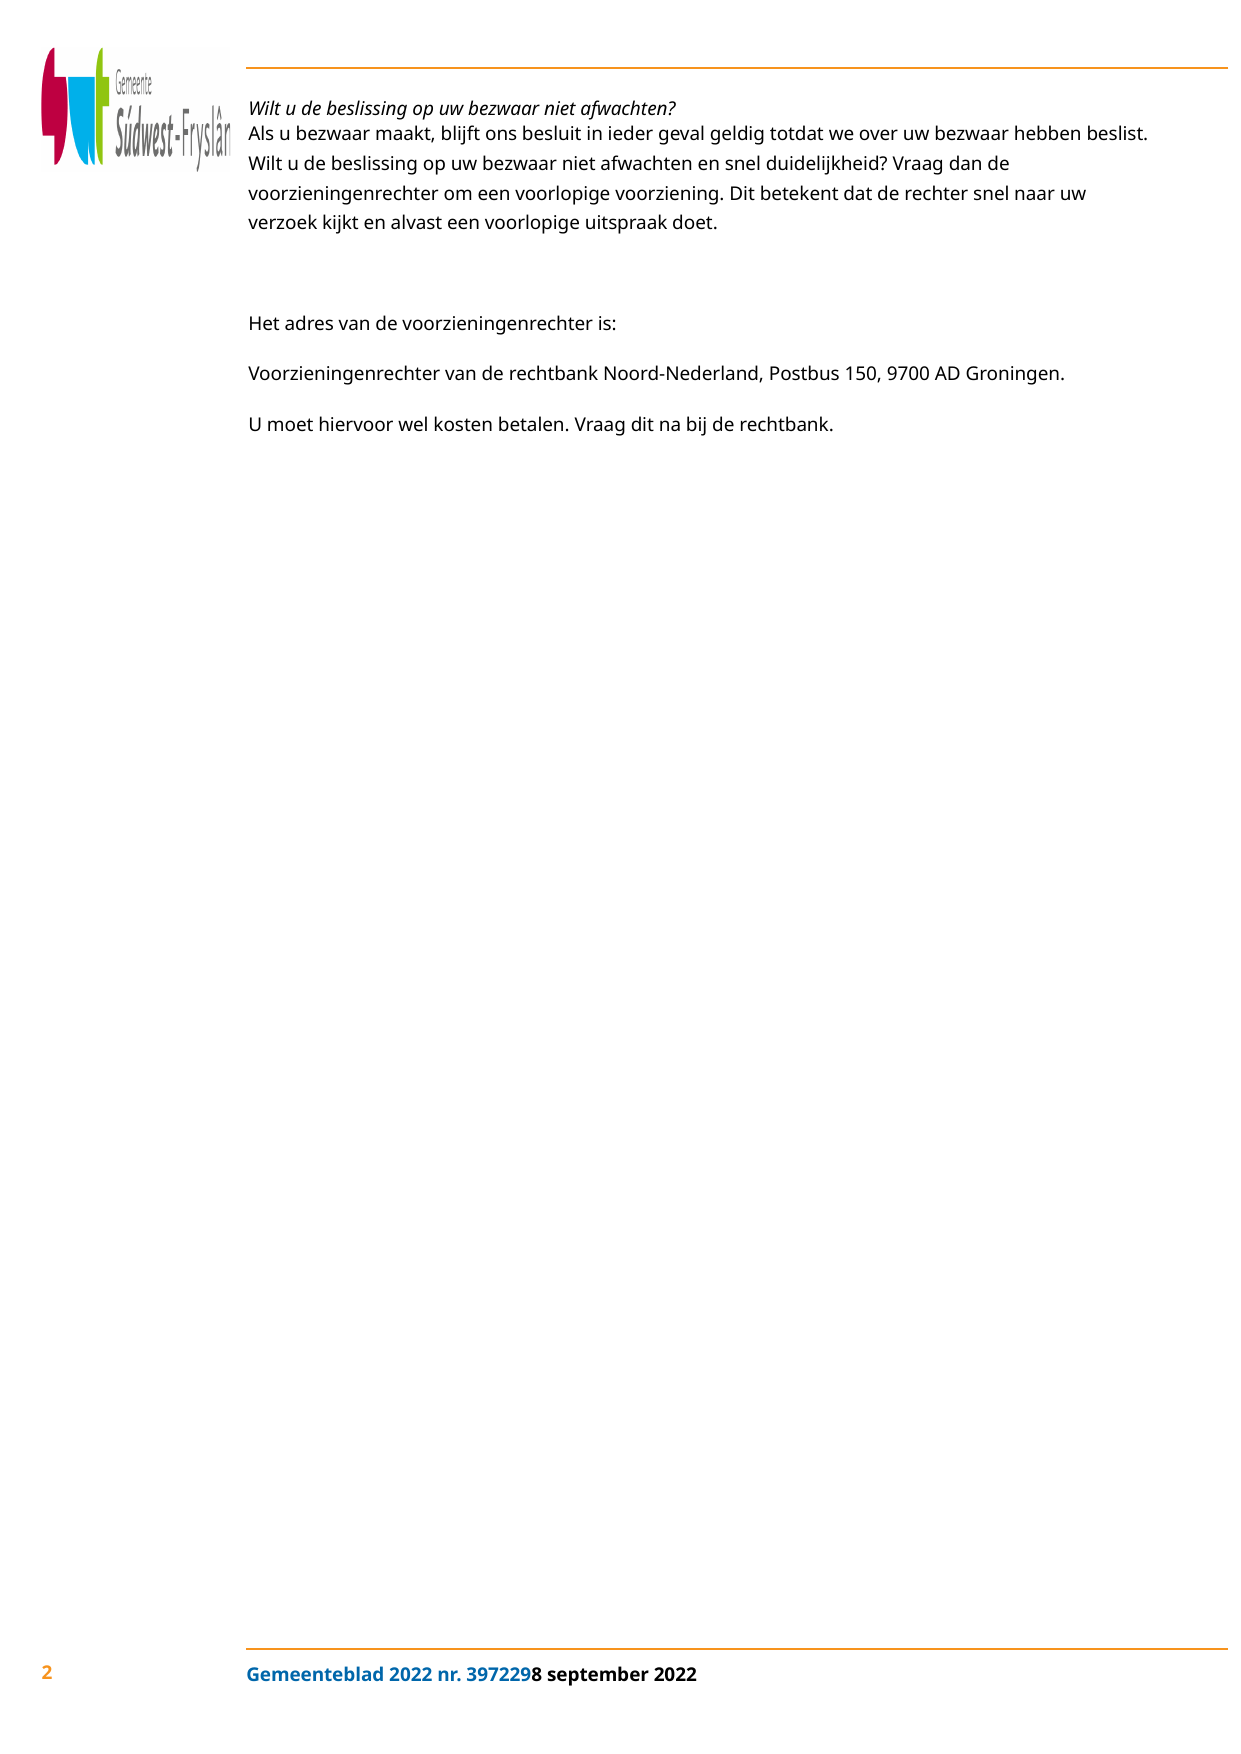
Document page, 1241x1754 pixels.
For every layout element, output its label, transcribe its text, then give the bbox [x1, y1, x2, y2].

text U moet hiervoor wel kosten betalen. Vraag dit na bij de rechtbank. [248, 411, 1152, 437]
text Wilt u de beslissing op uw bezwaar niet afwachten? [248, 95, 1152, 121]
text Voorzieningenrechter van de rechtbank Noord-Nederland, Postbus 150, 9700 AD Groningen. [248, 361, 1152, 386]
text Als u bezwaar maakt, blijft ons besluit in ieder geval geldig totdat we over uw bezwaar hebben beslist. Wilt u de beslissing op uw bezwaar niet afwachten en snel duidelijkheid? Vraag dan de voorzieningenrechter om een voorlopige voorziening. Dit betekent dat de rechter snel naar uw verzoek kijkt en alvast een voorlopige uitspraak doet. [248, 121, 1152, 235]
picture [41, 47, 231, 172]
text Het adres van de voorzieningenrechter is: [248, 310, 1152, 336]
